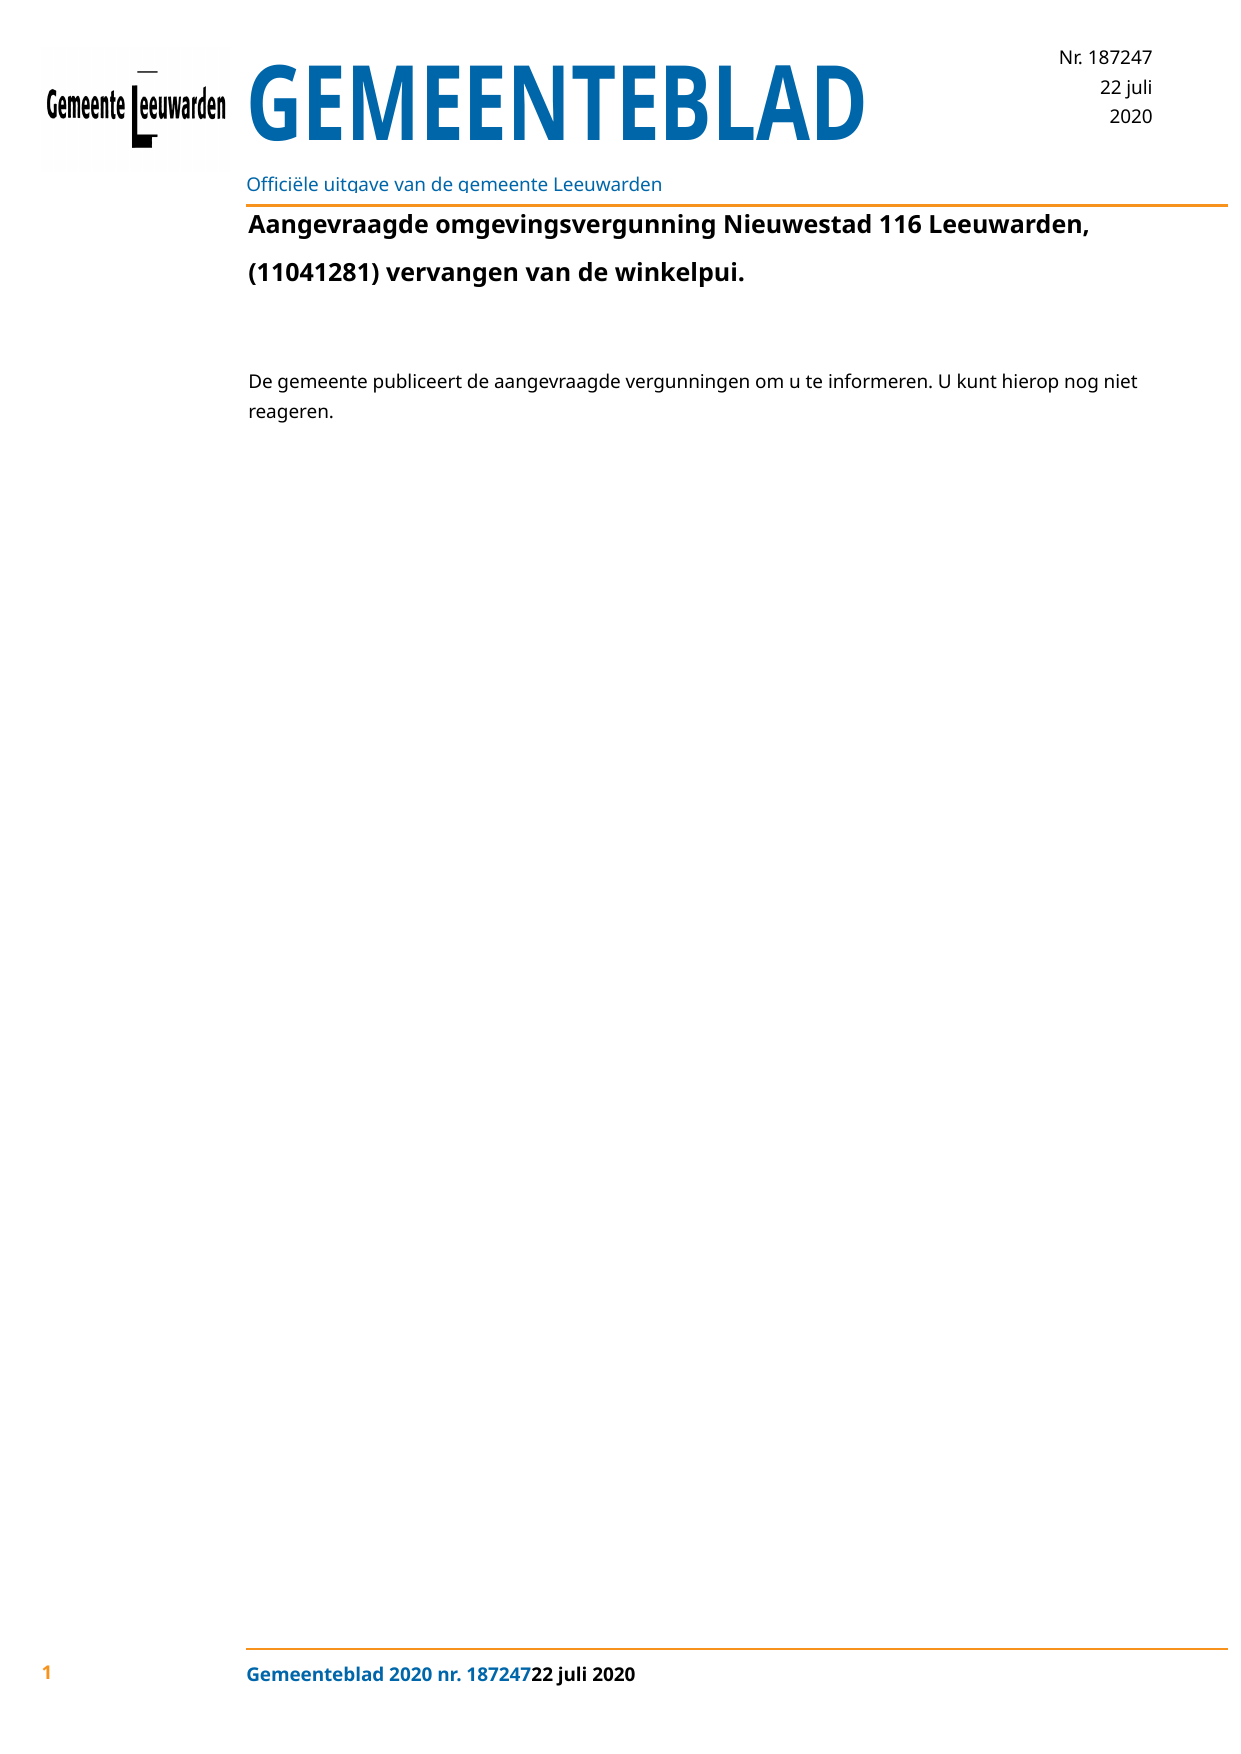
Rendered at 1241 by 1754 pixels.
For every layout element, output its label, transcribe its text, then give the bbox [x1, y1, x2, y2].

text Aangevraagde omgevingsvergunning Nieuwestad 116 Leeuwarden, (11041281) vervangen van de winkelpui. [248, 207, 1152, 288]
picture [41, 47, 231, 172]
text De gemeente publiceert de aangevraagde vergunningen om u te informeren. U kunt hierop nog niet reageren. [248, 368, 1152, 424]
